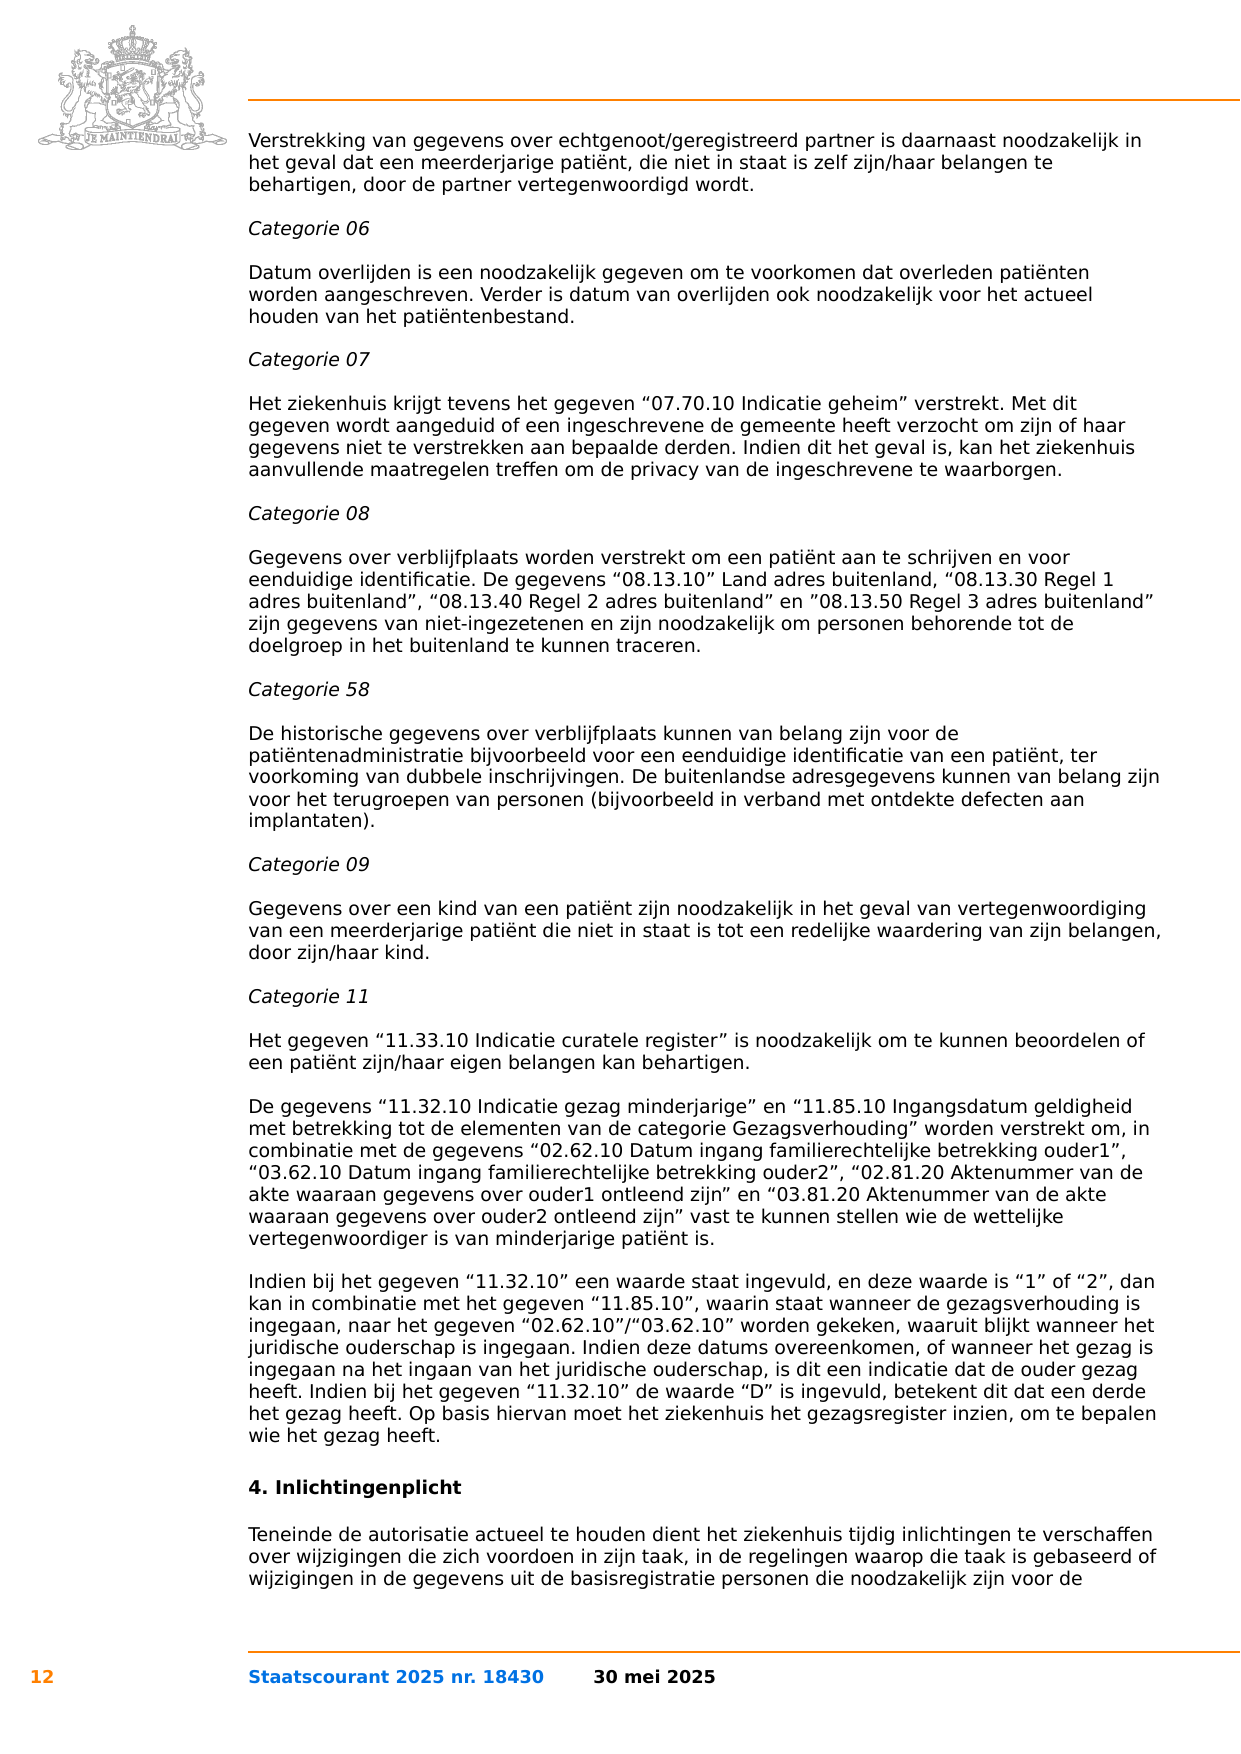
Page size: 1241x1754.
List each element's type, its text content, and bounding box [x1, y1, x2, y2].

subtitle Categorie 11 [248, 986, 1163, 1008]
subtitle Categorie 09 [248, 854, 1163, 876]
text De gegevens “11.32.10 Indicatie gezag minderjarige” en “11.85.10 Ingangsdatum geldigheid met betrekking tot de elementen van de categorie Gezagsverhouding” worden verstrekt om, in combinatie met de gegevens “02.62.10 Datum ingang familierechtelijke betrekking ouder1”, “03.62.10 Datum ingang familierechtelijke betrekking ouder2”, “02.81.20 Aktenummer van de akte waaraan gegevens over ouder1 ontleend zijn” en “03.81.20 Aktenummer van de akte waaraan gegevens over ouder2 ontleend zijn” vast te kunnen stellen wie de wettelijke vertegenwoordiger is van minderjarige patiënt is. [248, 1096, 1163, 1249]
text Gegevens over verblijfplaats worden verstrekt om een patiënt aan te schrijven en voor eenduidige identificatie. De gegevens “08.13.10” Land adres buitenland, “08.13.30 Regel 1 adres buitenland”, “08.13.40 Regel 2 adres buitenland” en ”08.13.50 Regel 3 adres buitenland” zijn gegevens van niet-ingezetenen en zijn noodzakelijk om personen behorende tot de doelgroep in het buitenland te kunnen traceren. [248, 547, 1163, 657]
text Datum overlijden is een noodzakelijk gegeven om te voorkomen dat overleden patiënten worden aangeschreven. Verder is datum van overlijden ook noodzakelijk voor het actueel houden van het patiëntenbestand. [248, 262, 1163, 327]
text De historische gegevens over verblijfplaats kunnen van belang zijn voor de patiëntenadministratie bijvoorbeeld voor een eenduidige identificatie van een patiënt, ter voorkoming van dubbele inschrijvingen. De buitenlandse adresgegevens kunnen van belang zijn voor het terugroepen van personen (bijvoorbeeld in verband met ontdekte defecten aan implantaten). [248, 722, 1163, 832]
text Verstrekking van gegevens over echtgenoot/geregistreerd partner is daarnaast noodzakelijk in het geval dat een meerderjarige patiënt, die niet in staat is zelf zijn/haar belangen te behartigen, door de partner vertegenwoordigd wordt. [248, 130, 1163, 196]
subtitle 4. Inlichtingenplicht [248, 1477, 1163, 1499]
text Indien bij het gegeven “11.32.10” een waarde staat ingevuld, en deze waarde is “1” of “2”, dan kan in combinatie met het gegeven “11.85.10”, waarin staat wanneer de gezagsverhouding is ingegaan, naar het gegeven “02.62.10”/“03.62.10” worden gekeken, waaruit blijkt wanneer het juridische ouderschap is ingegaan. Indien deze datums overeenkomen, of wanneer het gezag is ingegaan na het ingaan van het juridische ouderschap, is dit een indicatie dat de ouder gezag heeft. Indien bij het gegeven “11.32.10” de waarde “D” is ingevuld, betekent dit dat een derde het gezag heeft. Op basis hiervan moet het ziekenhuis het gezagsregister inzien, om te bepalen wie het gezag heeft. [248, 1271, 1163, 1447]
subtitle Categorie 08 [248, 503, 1163, 525]
subtitle Categorie 58 [248, 679, 1163, 701]
subtitle Categorie 06 [248, 218, 1163, 240]
text Gegevens over een kind van een patiënt zijn noodzakelijk in het geval van vertegenwoordiging van een meerderjarige patiënt die niet in staat is tot een redelijke waardering van zijn belangen, door zijn/haar kind. [248, 898, 1163, 964]
text Het gegeven “11.33.10 Indicatie curatele register” is noodzakelijk om te kunnen beoordelen of een patiënt zijn/haar eigen belangen kan behartigen. [248, 1030, 1163, 1074]
subtitle Categorie 07 [248, 349, 1163, 371]
text Teneinde de autorisatie actueel te houden dient het ziekenhuis tijdig inlichtingen te verschaffen over wijzigingen die zich voordoen in zijn taak, in de regelingen waarop die taak is gebaseerd of wijzigingen in de gegevens uit de basisregistratie personen die noodzakelijk zijn voor de [248, 1524, 1163, 1590]
text Het ziekenhuis krijgt tevens het gegeven “07.70.10 Indicatie geheim” verstrekt. Met dit gegeven wordt aangeduid of een ingeschrevene de gemeente heeft verzocht om zijn of haar gegevens niet te verstrekken aan bepaalde derden. Indien dit het geval is, kan het ziekenhuis aanvullende maatregelen treffen om de privacy van de ingeschrevene te waarborgen. [248, 393, 1163, 481]
picture [38, 25, 227, 150]
